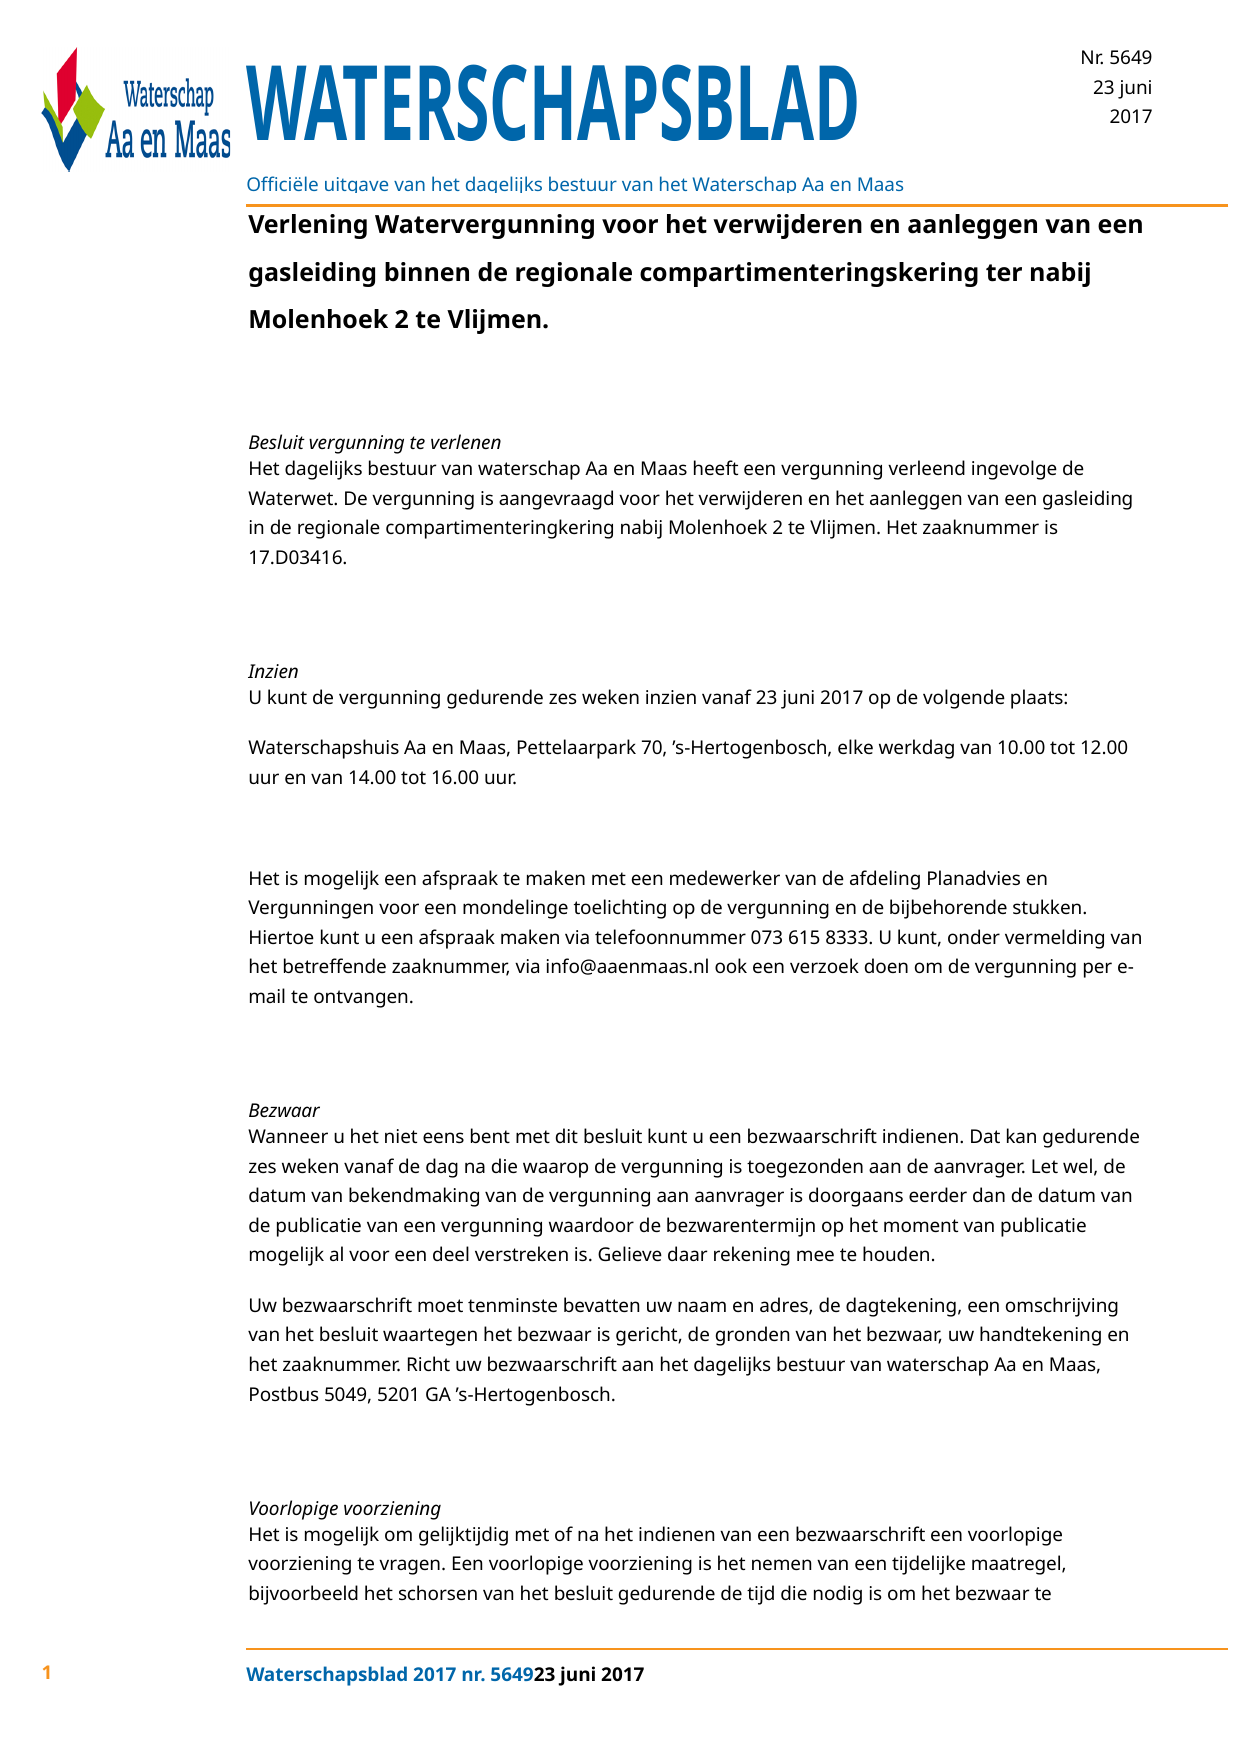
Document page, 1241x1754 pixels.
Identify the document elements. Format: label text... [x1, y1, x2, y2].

text Voorlopige voorziening [248, 1495, 1152, 1521]
text Inzien [248, 658, 1152, 684]
text Verlening Watervergunning voor het verwijderen en aanleggen van een gasleiding binnen de regionale compartimenteringskering ter nabij Molenhoek 2 te Vlijmen. [248, 207, 1152, 336]
text Uw bezwaarschrift moet tenminste bevatten uw naam en adres, de dagtekening, een omschrijving van het besluit waartegen het bezwaar is gericht, de gronden van het bezwaar, uw handtekening en het zaaknummer. Richt uw bezwaarschrift aan het dagelijks bestuur van waterschap Aa en Maas, Postbus 5049, 5201 GA ’s-Hertogenbosch. [248, 1292, 1152, 1407]
text Het is mogelijk om gelijktijdig met of na het indienen van een bezwaarschrift een voorlopige voorziening te vragen. Een voorlopige voorziening is het nemen van een tijdelijke maatregel, bijvoorbeeld het schorsen van het besluit gedurende de tijd die nodig is om het bezwaar te [248, 1521, 1152, 1606]
text U kunt de vergunning gedurende zes weken inzien vanaf 23 juni 2017 op de volgende plaats: [248, 684, 1152, 710]
text Besluit vergunning te verlenen [248, 429, 1152, 455]
text Het dagelijks bestuur van waterschap Aa en Maas heeft een vergunning verleend ingevolge de Waterwet. De vergunning is aangevraagd voor het verwijderen en het aanleggen van een gasleiding in de regionale compartimenteringkering nabij Molenhoek 2 te Vlijmen. Het zaaknummer is 17.D03416. [248, 455, 1152, 570]
text Wanneer u het niet eens bent met dit besluit kunt u een bezwaarschrift indienen. Dat kan gedurende zes weken vanaf de dag na die waarop de vergunning is toegezonden aan de aanvrager. Let wel, de datum van bekendmaking van de vergunning aan aanvrager is doorgaans eerder dan de datum van de publicatie van een vergunning waardoor de bezwarentermijn op het moment van publicatie mogelijk al voor een deel verstreken is. Gelieve daar rekening mee te houden. [248, 1123, 1152, 1267]
text Het is mogelijk een afspraak te maken met een medewerker van de afdeling Planadvies en Vergunningen voor een mondelinge toelichting op de vergunning en de bijbehorende stukken. Hiertoe kunt u een afspraak maken via telefoonnummer 073 615 8333. U kunt, onder vermelding van het betreffende zaaknummer, via info@aaenmaas.nl ook een verzoek doen om de vergunning per e-mail te ontvangen. [248, 865, 1152, 1009]
picture [41, 47, 231, 172]
text Waterschapshuis Aa en Maas, Pettelaarpark 70, ’s-Hertogenbosch, elke werkdag van 10.00 tot 12.00 uur en van 14.00 tot 16.00 uur. [248, 734, 1152, 790]
text Bezwaar [248, 1098, 1152, 1123]
